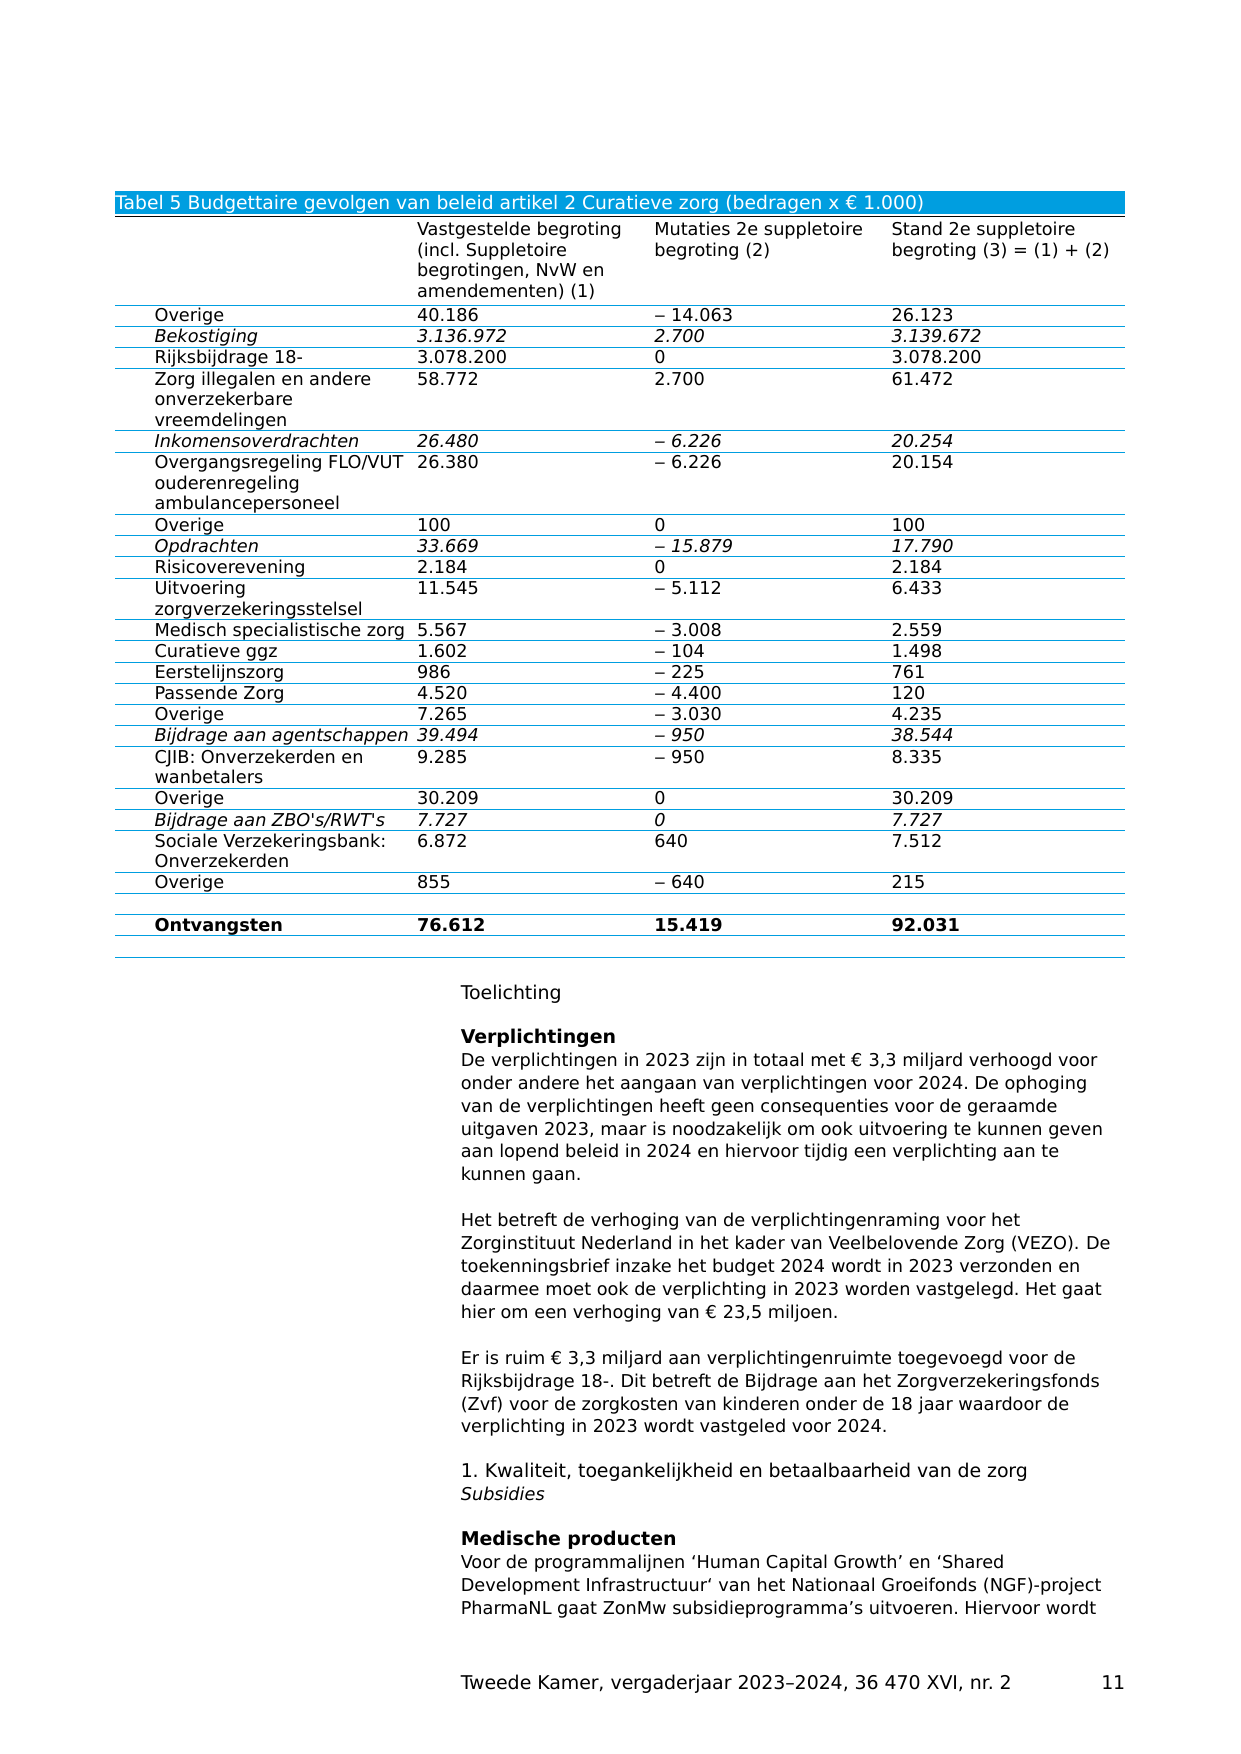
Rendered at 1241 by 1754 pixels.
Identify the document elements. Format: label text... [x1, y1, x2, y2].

table_cell 5.567 [414, 620, 651, 640]
table_cell Inkomensoverdrachten [151, 431, 414, 452]
table_cell 4.520 [414, 684, 651, 704]
table_cell ‒ 3.008 [651, 620, 888, 640]
table_cell 7.727 [414, 810, 651, 830]
table_cell Overige [151, 789, 414, 809]
table_cell 39.494 [414, 726, 651, 746]
table_cell Eerstelijnszorg [151, 663, 414, 683]
table_cell 3.139.672 [889, 327, 1125, 347]
table_cell 30.209 [889, 789, 1125, 809]
table_cell [115, 894, 151, 914]
table_cell 3.078.200 [889, 348, 1125, 368]
table_cell [115, 579, 151, 619]
table_cell 0 [651, 515, 888, 535]
table_cell Bijdrage aan ZBO's/RWT's [151, 810, 414, 830]
table_cell [115, 831, 151, 872]
table_cell 0 [651, 810, 888, 830]
table_cell 761 [889, 663, 1125, 683]
table_cell Risicoverevening [151, 557, 414, 577]
table_cell ‒ 104 [651, 641, 888, 661]
table_cell [115, 873, 151, 893]
table_cell 40.186 [414, 306, 651, 326]
table_cell ‒ 3.030 [651, 705, 888, 725]
table_cell ‒ 225 [651, 663, 888, 683]
table_cell Overige [151, 705, 414, 725]
title Toelichting [461, 982, 1125, 1026]
table_cell ‒ 6.226 [651, 453, 888, 514]
table_cell Mutaties 2e suppletoire begroting (2) [651, 217, 888, 304]
table_cell [115, 453, 151, 514]
table_cell [115, 663, 151, 683]
text Medische producten [461, 1528, 1125, 1550]
table_cell 26.380 [414, 453, 651, 514]
table_cell [115, 810, 151, 830]
table_cell ‒ 640 [651, 873, 888, 893]
table_cell 1.602 [414, 641, 651, 661]
table_cell CJIB: Onverzekerden en wanbetalers [151, 747, 414, 788]
table_cell [115, 789, 151, 809]
table_cell [151, 894, 414, 914]
table_cell 4.235 [889, 705, 1125, 725]
table_cell 33.669 [414, 536, 651, 556]
table_cell [115, 306, 151, 326]
table_cell ‒ 14.063 [651, 306, 888, 326]
table_cell ‒ 5.112 [651, 579, 888, 619]
table_cell 120 [889, 684, 1125, 704]
table_cell 2.559 [889, 620, 1125, 640]
table_cell [115, 327, 151, 347]
table_cell Rijksbijdrage 18- [151, 348, 414, 368]
table_cell 20.154 [889, 453, 1125, 514]
table_cell ‒ 15.879 [651, 536, 888, 556]
table_cell 3.136.972 [414, 327, 651, 347]
table_cell Uitvoering zorgverzekeringsstelsel [151, 579, 414, 619]
text Voor de programmalijnen ‘Human Capital Growth’ en ‘Shared Development Infrastructuur‘ van het Nationaal Groeifonds (NGF)-project PharmaNL gaat ZonMw subsidieprogramma’s uitvoeren. Hiervoor wordt [461, 1550, 1125, 1619]
table_cell 58.772 [414, 369, 651, 430]
table_cell [115, 936, 151, 956]
table_cell Overige [151, 306, 414, 326]
table_cell 100 [414, 515, 651, 535]
table_cell 38.544 [889, 726, 1125, 746]
table_cell [115, 705, 151, 725]
table_cell Bekostiging [151, 327, 414, 347]
table_cell 7.512 [889, 831, 1125, 872]
table_cell 0 [651, 348, 888, 368]
title 1. Kwaliteit, toegankelijkheid en betaalbaarheid van de zorg [461, 1460, 1125, 1482]
table_cell 7.265 [414, 705, 651, 725]
table_cell [115, 515, 151, 535]
table_cell 20.254 [889, 431, 1125, 452]
table_cell Medisch specialistische zorg [151, 620, 414, 640]
table_cell 17.790 [889, 536, 1125, 556]
table_cell 61.472 [889, 369, 1125, 430]
table_cell Overige [151, 515, 414, 535]
table_cell Opdrachten [151, 536, 414, 556]
table_cell Bijdrage aan agentschappen [151, 726, 414, 746]
text Het betreft de verhoging van de verplichtingenraming voor het Zorginstituut Nederland in het kader van Veelbelovende Zorg (VEZO). De toekenningsbrief inzake het budget 2024 wordt in 2023 verzonden en daarmee moet ook de verplichting in 2023 worden vastgelegd. Het gaat hier om een verhoging van € 23,5 miljoen. [461, 1208, 1125, 1323]
table_cell [115, 536, 151, 556]
table_cell [115, 348, 151, 368]
table_cell Sociale Verzekeringsbank: Onverzekerden [151, 831, 414, 872]
table_cell Overgangsregeling FLO/VUT ouderenregeling ambulancepersoneel [151, 453, 414, 514]
table_cell 215 [889, 873, 1125, 893]
table_cell ‒ 950 [651, 726, 888, 746]
table_cell 6.433 [889, 579, 1125, 619]
table_cell 76.612 [414, 915, 651, 935]
table_cell [115, 726, 151, 746]
table_cell [889, 936, 1125, 956]
table_cell Stand 2e suppletoire begroting (3) = (1) + (2) [889, 217, 1125, 304]
table_cell [115, 369, 151, 430]
table_cell [414, 894, 651, 914]
table_cell [115, 217, 151, 304]
table_cell 2.700 [651, 369, 888, 430]
table_cell [889, 894, 1125, 914]
table_cell 2.184 [889, 557, 1125, 577]
table_cell 0 [651, 789, 888, 809]
table_cell 3.078.200 [414, 348, 651, 368]
table_cell 6.872 [414, 831, 651, 872]
table_cell 1.498 [889, 641, 1125, 661]
table_cell 26.480 [414, 431, 651, 452]
table_cell 640 [651, 831, 888, 872]
table_cell 986 [414, 663, 651, 683]
text Subsidies [461, 1482, 1125, 1505]
table_cell [115, 557, 151, 577]
table_cell 11.545 [414, 579, 651, 619]
table_cell 0 [651, 557, 888, 577]
table_cell 30.209 [414, 789, 651, 809]
table_cell ‒ 950 [651, 747, 888, 788]
text De verplichtingen in 2023 zĳn in totaal met € 3,3 miljard verhoogd voor onder andere het aangaan van verplichtingen voor 2024. De ophoging van de verplichtingen heeft geen consequenties voor de geraamde uitgaven 2023, maar is noodzakelijk om ook uitvoering te kunnen geven aan lopend beleid in 2024 en hiervoor tijdig een verplichting aan te kunnen gaan. [461, 1048, 1125, 1185]
table_cell 7.727 [889, 810, 1125, 830]
table_cell 92.031 [889, 915, 1125, 935]
table_cell Vastgestelde begroting (incl. Suppletoire begrotingen, NvW en amendementen) (1) [414, 217, 651, 304]
table_cell [651, 894, 888, 914]
table_cell 855 [414, 873, 651, 893]
text Er is ruim € 3,3 miljard aan verplichtingenruimte toegevoegd voor de Rijksbijdrage 18-. Dit betreft de Bijdrage aan het Zorgverzekeringsfonds (Zvf) voor de zorgkosten van kinderen onder de 18 jaar waardoor de verplichting in 2023 wordt vastgeled voor 2024. [461, 1346, 1125, 1437]
table_cell 100 [889, 515, 1125, 535]
table_cell 9.285 [414, 747, 651, 788]
table_cell [414, 936, 651, 956]
table_cell [651, 936, 888, 956]
table_cell Passende Zorg [151, 684, 414, 704]
table_cell ‒ 4.400 [651, 684, 888, 704]
table_cell Curatieve ggz [151, 641, 414, 661]
table_cell 15.419 [651, 915, 888, 935]
table_cell [115, 641, 151, 661]
table_cell [115, 620, 151, 640]
table_cell [115, 684, 151, 704]
text Verplichtingen [461, 1026, 1125, 1048]
table_cell Ontvangsten [151, 915, 414, 935]
table_cell 2.700 [651, 327, 888, 347]
table_cell 8.335 [889, 747, 1125, 788]
table_cell 2.184 [414, 557, 651, 577]
table_cell [115, 431, 151, 452]
table_cell Overige [151, 873, 414, 893]
table_cell [151, 936, 414, 956]
table_cell [115, 747, 151, 788]
table_cell [115, 915, 151, 935]
table_cell ‒ 6.226 [651, 431, 888, 452]
table_cell [151, 217, 414, 304]
table_cell 26.123 [889, 306, 1125, 326]
table_cell Zorg illegalen en andere onverzekerbare vreemdelingen [151, 369, 414, 430]
